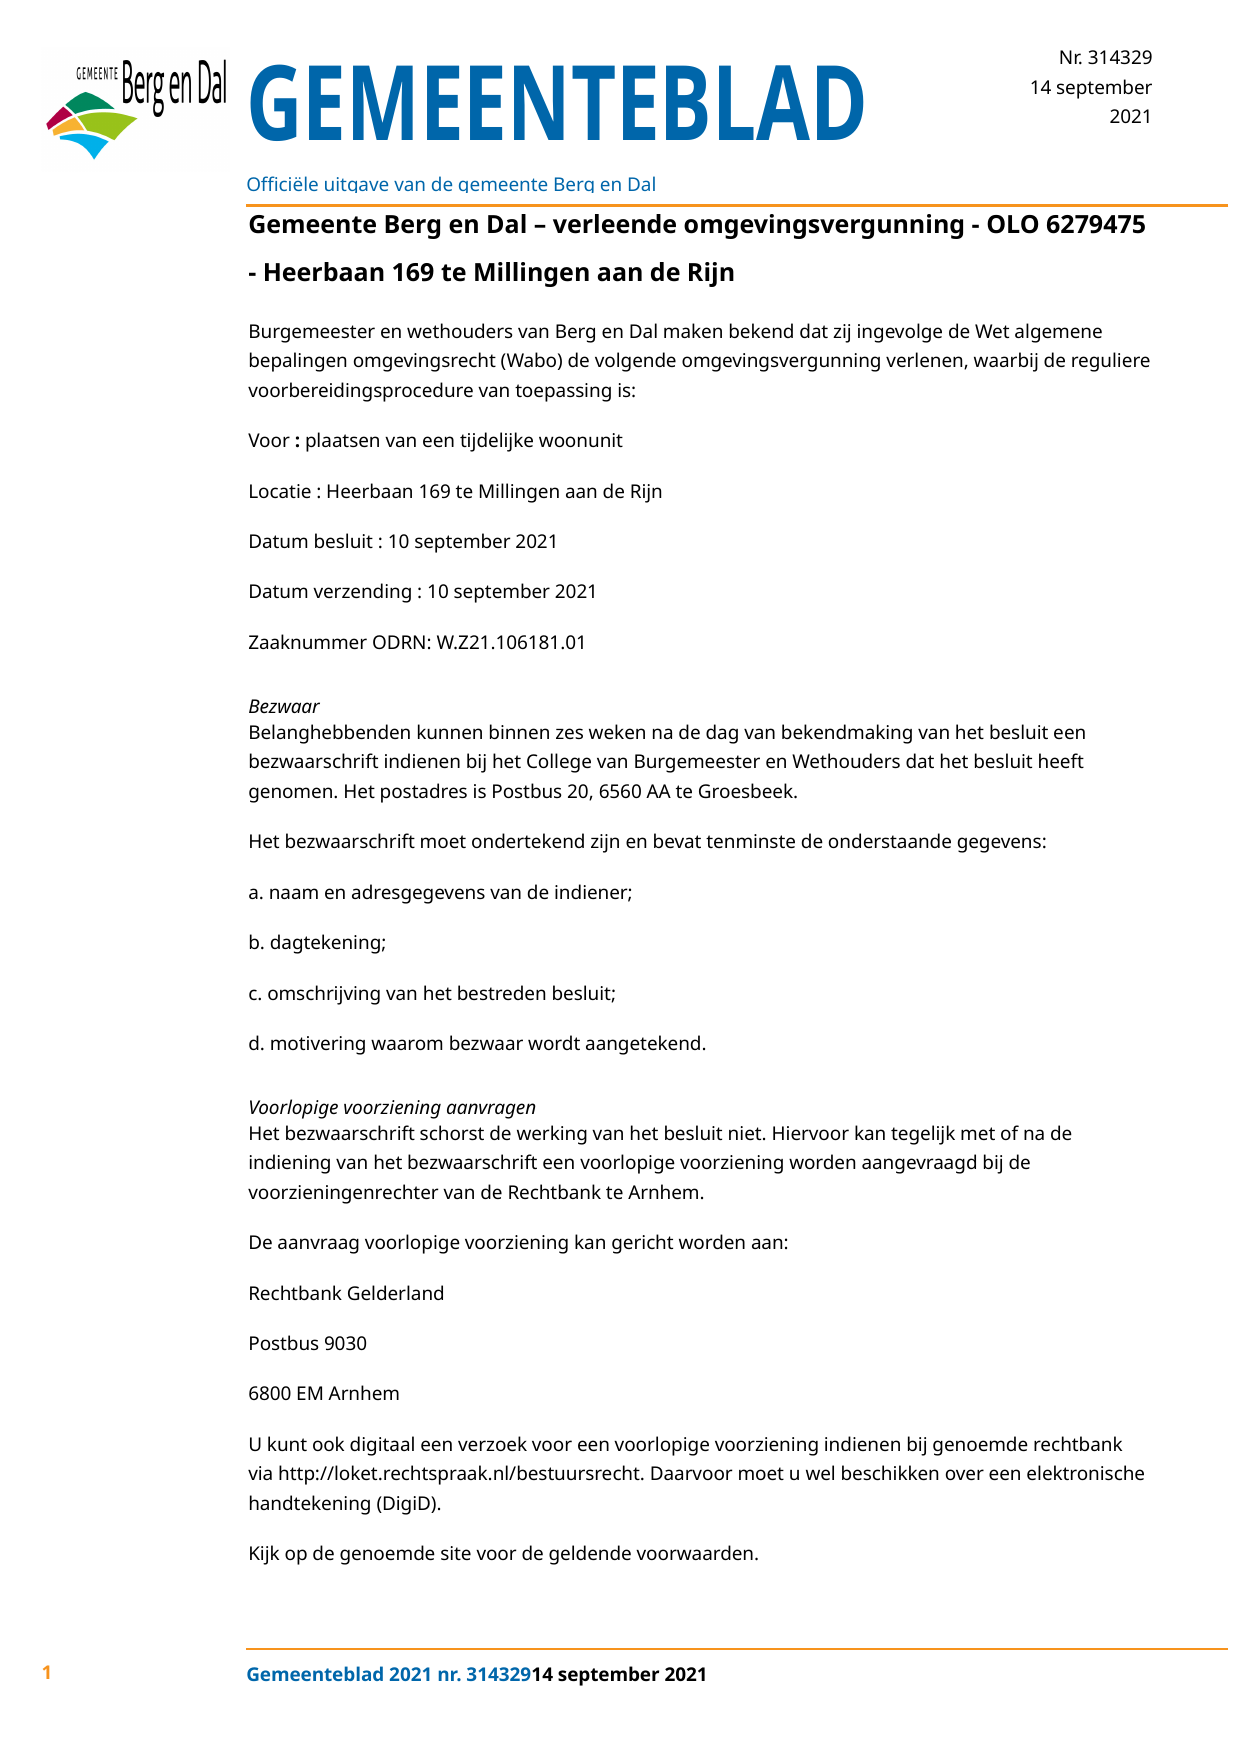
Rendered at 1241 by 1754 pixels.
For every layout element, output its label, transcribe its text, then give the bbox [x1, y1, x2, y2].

text Het bezwaarschrift schorst de werking van het besluit niet. Hiervoor kan tegelijk met of na de indiening van het bezwaarschrift een voorlopige voorziening worden aangevraagd bij de voorzieningenrechter van de Rechtbank te Arnhem. [248, 1120, 1152, 1205]
text Voorlopige voorziening aanvragen [248, 1094, 1152, 1120]
text c. omschrijving van het bestreden besluit; [248, 980, 1152, 1005]
picture [41, 47, 231, 172]
text Rechtbank Gelderland [248, 1280, 1152, 1306]
text Postbus 9030 [248, 1330, 1152, 1356]
text Kijk op de genoemde site voor de geldende voorwaarden. [248, 1541, 1152, 1566]
text Zaaknummer ODRN: W.Z21.106181.01 [248, 629, 1152, 655]
text Het bezwaarschrift moet ondertekend zijn en bevat tenminste de onderstaande gegevens: [248, 828, 1152, 854]
text Burgemeester en wethouders van Berg en Dal maken bekend dat zij ingevolge de Wet algemene bepalingen omgevingsrecht (Wabo) de volgende omgevingsvergunning verlenen, waarbij de reguliere voorbereidingsprocedure van toepassing is: [248, 318, 1152, 403]
text Datum verzending : 10 september 2021 [248, 579, 1152, 604]
text De aanvraag voorlopige voorziening kan gericht worden aan: [248, 1229, 1152, 1255]
text Voor : plaatsen van een tijdelijke woonunit [248, 427, 1152, 453]
text Bezwaar [248, 693, 1152, 719]
text U kunt ook digitaal een verzoek voor een voorlopige voorziening indienen bij genoemde rechtbank via http://loket.rechtspraak.nl/bestuursrecht. Daarvoor moet u wel beschikken over een elektronische handtekening (DigiD). [248, 1431, 1152, 1516]
text a. naam en adresgegevens van de indiener; [248, 879, 1152, 904]
text Datum besluit : 10 september 2021 [248, 528, 1152, 554]
text Belanghebbenden kunnen binnen zes weken na de dag van bekendmaking van het besluit een bezwaarschrift indienen bij het College van Burgemeester en Wethouders dat het besluit heeft genomen. Het postadres is Postbus 20, 6560 AA te Groesbeek. [248, 719, 1152, 804]
text d. motivering waarom bezwaar wordt aangetekend. [248, 1030, 1152, 1056]
text Gemeente Berg en Dal – verleende omgevingsvergunning - OLO 6279475 - Heerbaan 169 te Millingen aan de Rijn [248, 207, 1152, 288]
text Locatie : Heerbaan 169 te Millingen aan de Rijn [248, 478, 1152, 504]
text b. dagtekening; [248, 929, 1152, 955]
text 6800 EM Arnhem [248, 1381, 1152, 1406]
